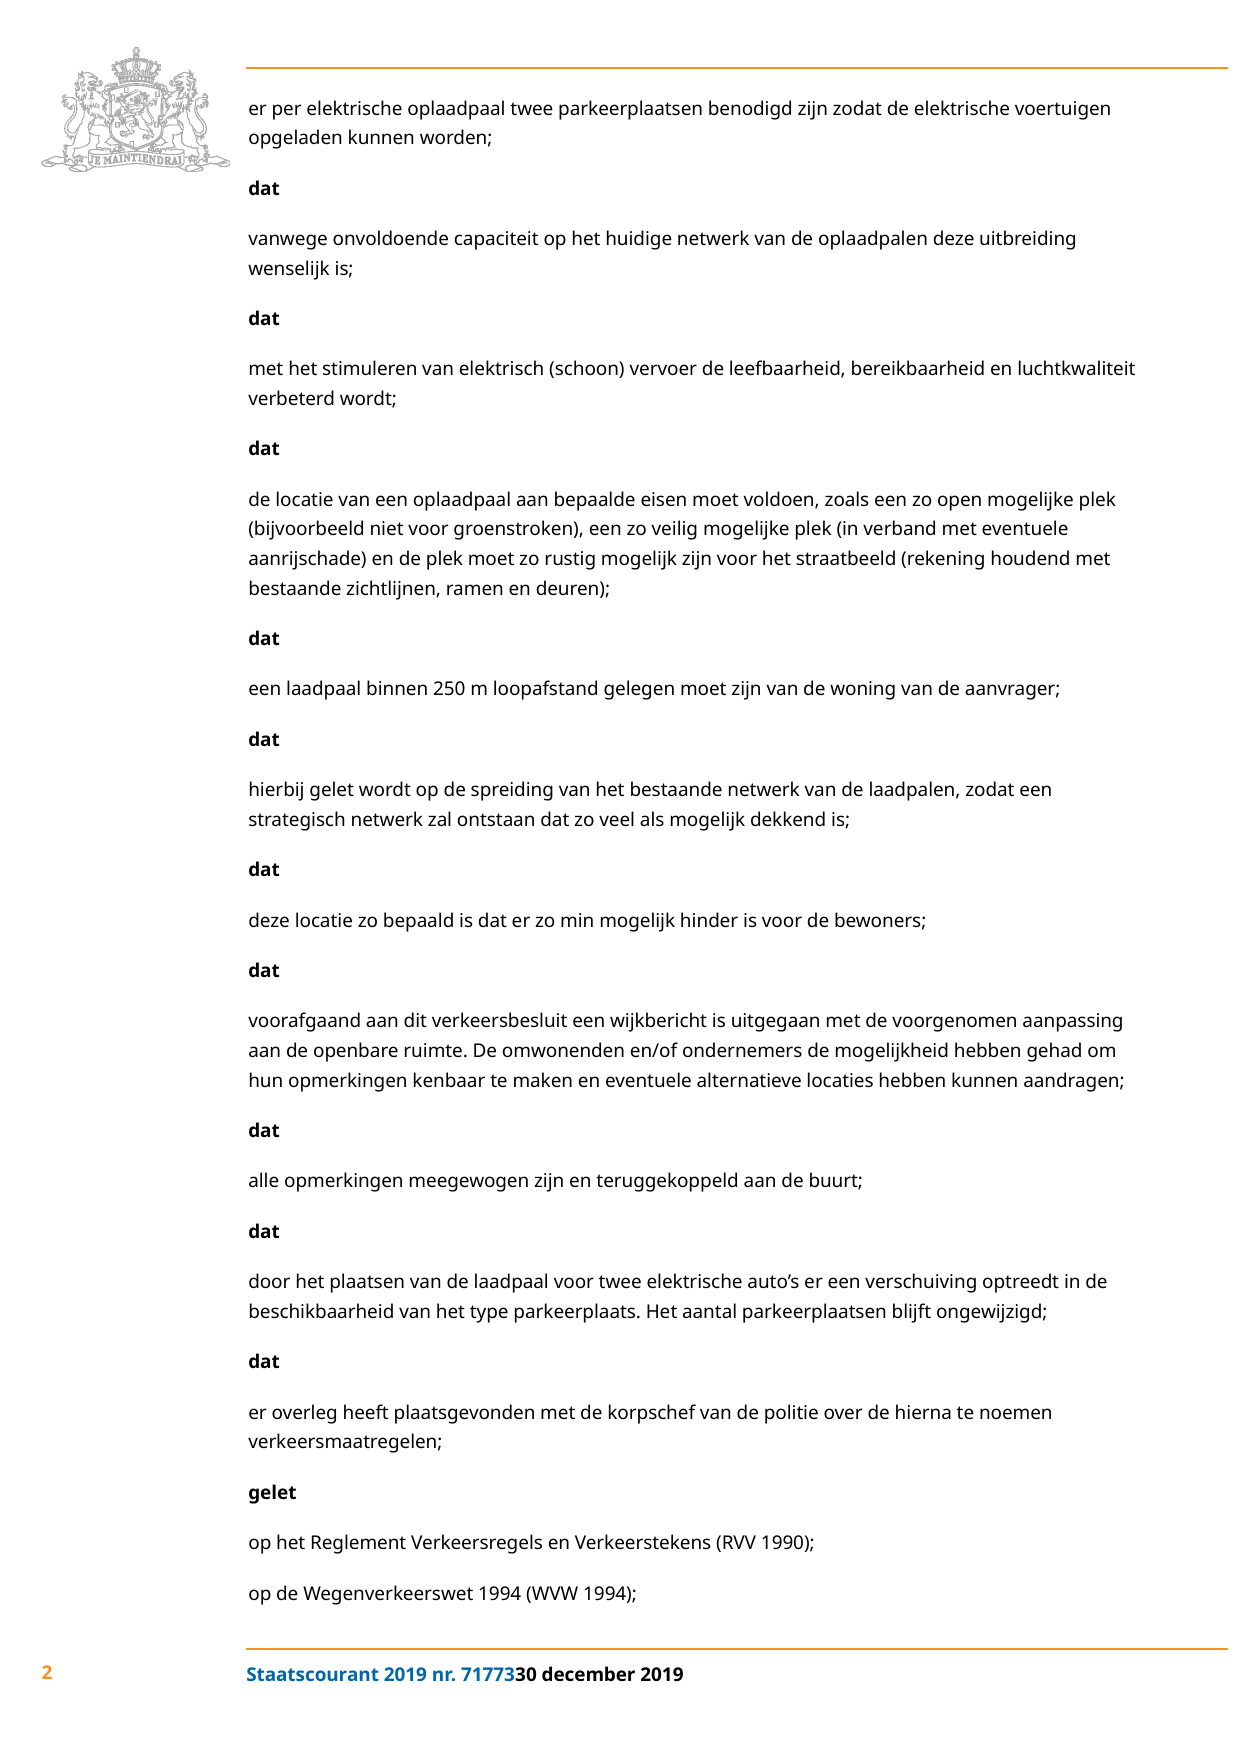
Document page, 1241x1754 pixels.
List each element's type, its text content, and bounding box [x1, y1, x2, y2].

text dat [248, 305, 1152, 331]
text op het Reglement Verkeersregels en Verkeerstekens (RVV 1990); [248, 1529, 1152, 1555]
text dat [248, 1218, 1152, 1244]
text gelet [248, 1479, 1152, 1505]
text met het stimuleren van elektrisch (schoon) vervoer de leefbaarheid, bereikbaarheid en luchtkwaliteit verbeterd wordt; [248, 356, 1152, 411]
text hierbij gelet wordt op de spreiding van het bestaande netwerk van de laadpalen, zodat een strategisch netwerk zal ontstaan dat zo veel als mogelijk dekkend is; [248, 776, 1152, 832]
picture [41, 47, 231, 172]
text door het plaatsen van de laadpaal voor twee elektrische auto’s er een verschuiving optreedt in de beschikbaarheid van het type parkeerplaats. Het aantal parkeerplaatsen blijft ongewijzigd; [248, 1268, 1152, 1324]
text vanwege onvoldoende capaciteit op het huidige netwerk van de oplaadpalen deze uitbreiding wenselijk is; [248, 225, 1152, 281]
text alle opmerkingen meegewogen zijn en teruggekoppeld aan de buurt; [248, 1168, 1152, 1193]
text de locatie van een oplaadpaal aan bepaalde eisen moet voldoen, zoals een zo open mogelijke plek (bijvoorbeeld niet voor groenstroken), een zo veilig mogelijke plek (in verband met eventuele aanrijschade) en de plek moet zo rustig mogelijk zijn voor het straatbeeld (rekening houdend met bestaande zichtlijnen, ramen en deuren); [248, 486, 1152, 601]
text op de Wegenverkeerswet 1994 (WVW 1994); [248, 1580, 1152, 1606]
text deze locatie zo bepaald is dat er zo min mogelijk hinder is voor de bewoners; [248, 907, 1152, 933]
text dat [248, 856, 1152, 882]
text dat [248, 436, 1152, 461]
text er per elektrische oplaadpaal twee parkeerplaatsen benodigd zijn zodat de elektrische voertuigen opgeladen kunnen worden; [248, 95, 1152, 150]
text voorafgaand aan dit verkeersbesluit een wijkbericht is uitgegaan met de voorgenomen aanpassing aan de openbare ruimte. De omwonenden en/of ondernemers de mogelijkheid hebben gehad om hun opmerkingen kenbaar te maken en eventuele alternatieve locaties hebben kunnen aandragen; [248, 1008, 1152, 1093]
text dat [248, 175, 1152, 201]
text een laadpaal binnen 250 m loopafstand gelegen moet zijn van de woning van de aanvrager; [248, 676, 1152, 701]
text dat [248, 1117, 1152, 1143]
text er overleg heeft plaatsgevonden met de korpschef van de politie over de hierna te noemen verkeersmaatregelen; [248, 1399, 1152, 1454]
text dat [248, 957, 1152, 983]
text dat [248, 625, 1152, 651]
text dat [248, 1348, 1152, 1374]
text dat [248, 726, 1152, 752]
